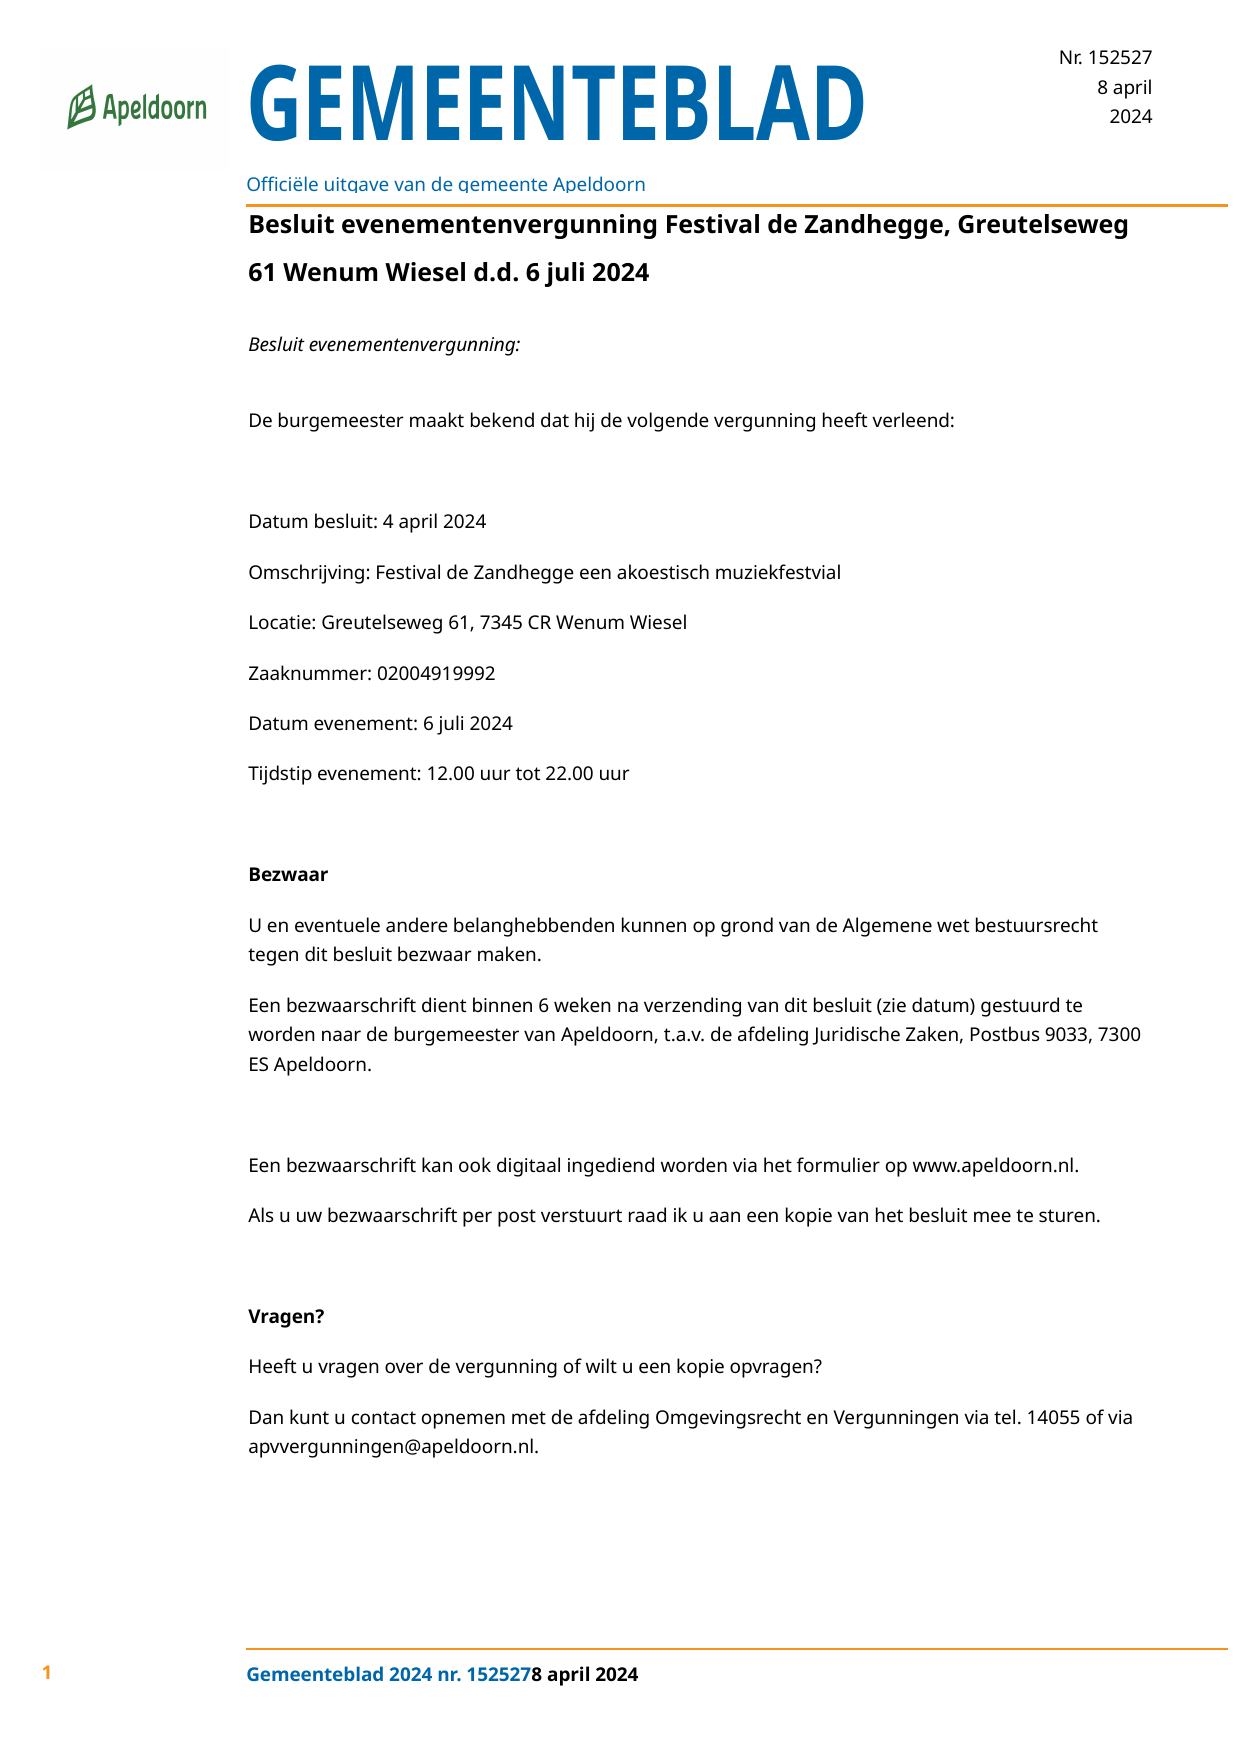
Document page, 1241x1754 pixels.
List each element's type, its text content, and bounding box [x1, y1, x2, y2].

text Een bezwaarschrift dient binnen 6 weken na verzending van dit besluit (zie datum) gestuurd te worden naar de burgemeester van Apeldoorn, t.a.v. de afdeling Juridische Zaken, Postbus 9033, 7300 ES Apeldoorn. [248, 992, 1152, 1077]
text Heeft u vragen over de vergunning of wilt u een kopie opvragen? [248, 1353, 1152, 1379]
text Dan kunt u contact opnemen met de afdeling Omgevingsrecht en Vergunningen via tel. 14055 of via apvvergunningen@apeldoorn.nl. [248, 1404, 1152, 1459]
text Besluit evenementenvergunning Festival de Zandhegge, Greutelseweg 61 Wenum Wiesel d.d. 6 juli 2024 [248, 207, 1152, 288]
text Besluit evenementenvergunning: [248, 331, 1152, 357]
text Een bezwaarschrift kan ook digitaal ingediend worden via het formulier op www.apeldoorn.nl. [248, 1152, 1152, 1177]
text Locatie: Greutelseweg 61, 7345 CR Wenum Wiesel [248, 609, 1152, 635]
text Vragen? [248, 1303, 1152, 1329]
text De burgemeester maakt bekend dat hij de volgende vergunning heeft verleend: [248, 408, 1152, 433]
text Tijdstip evenement: 12.00 uur tot 22.00 uur [248, 761, 1152, 786]
picture [41, 47, 231, 172]
text Omschrijving: Festival de Zandhegge een akoestisch muziekfestvial [248, 559, 1152, 584]
text Als u uw bezwaarschrift per post verstuurt raad ik u aan een kopie van het besluit mee te sturen. [248, 1202, 1152, 1228]
text Datum besluit: 4 april 2024 [248, 508, 1152, 534]
text Datum evenement: 6 juli 2024 [248, 710, 1152, 736]
text Bezwaar [248, 861, 1152, 887]
text Zaaknummer: 02004919992 [248, 660, 1152, 685]
text U en eventuele andere belanghebbenden kunnen op grond van de Algemene wet bestuursrecht tegen dit besluit bezwaar maken. [248, 912, 1152, 967]
